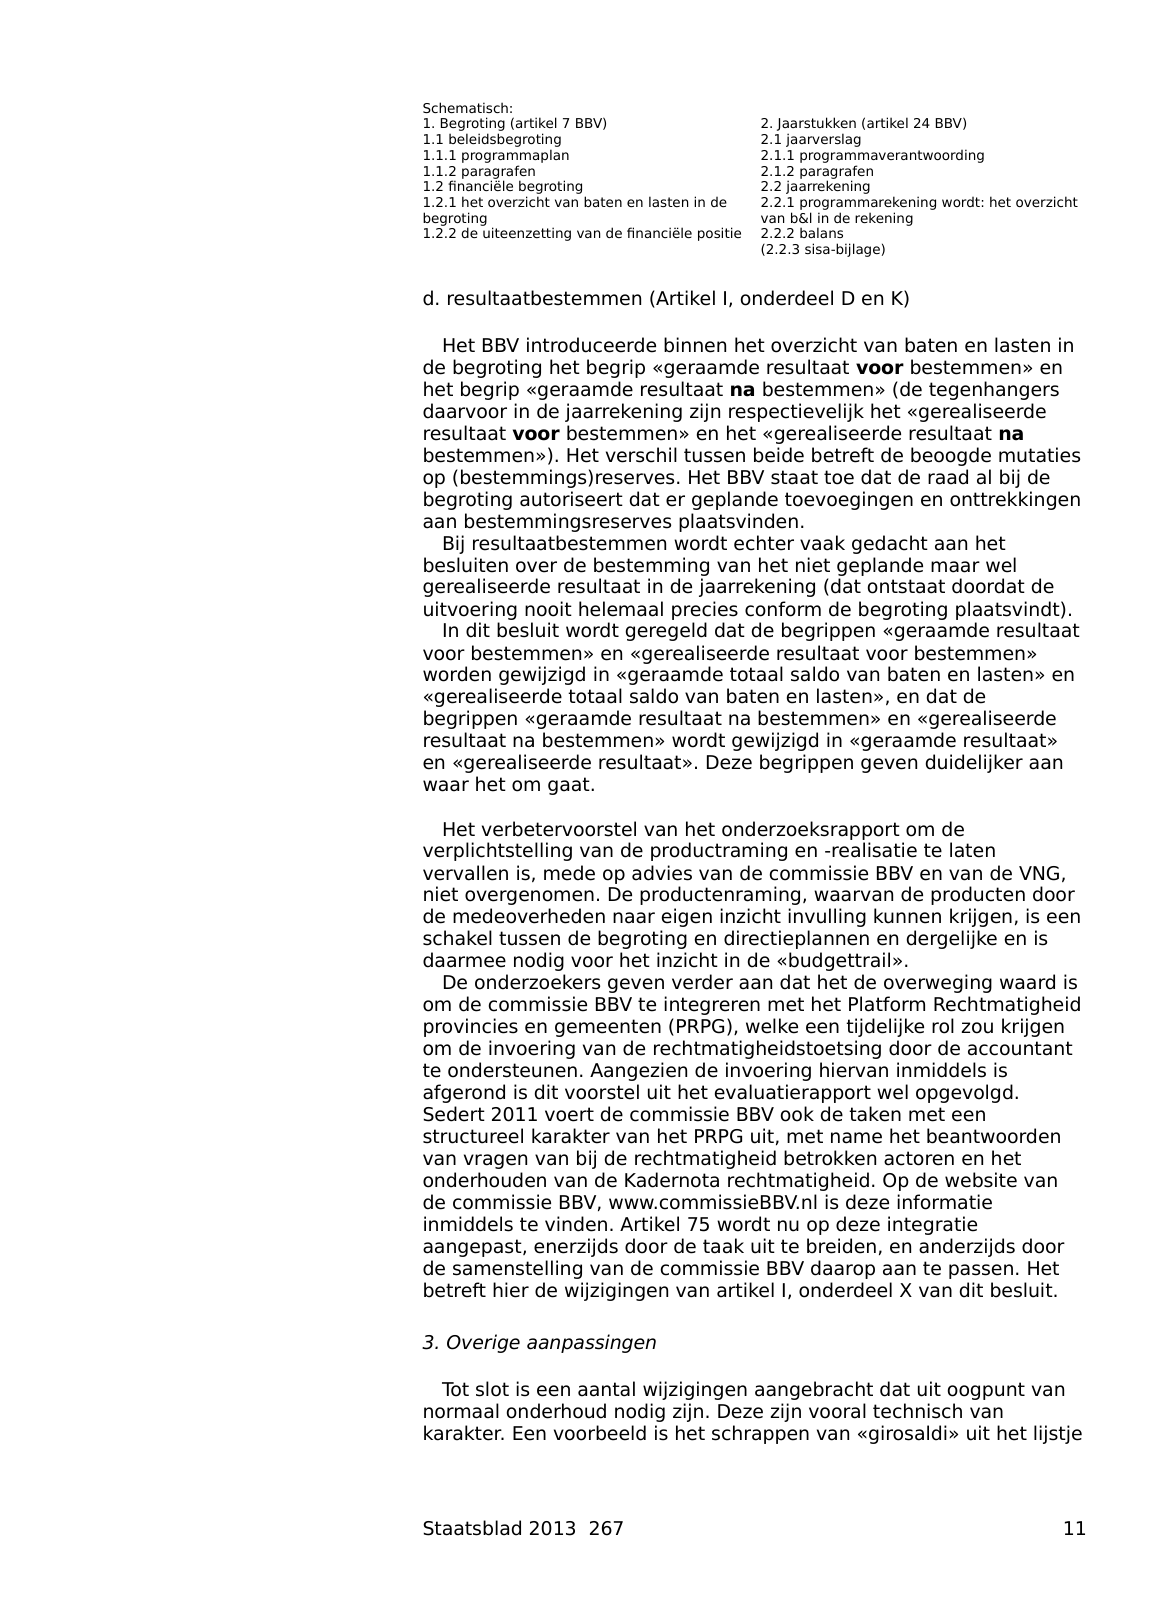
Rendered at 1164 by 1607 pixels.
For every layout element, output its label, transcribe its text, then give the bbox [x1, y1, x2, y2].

table_cell 2.2.2 balans [754, 226, 1087, 242]
table_cell 1.2.1 het overzicht van baten en lasten in de begroting [422, 195, 754, 226]
subtitle 3. Overige aanpassingen [422, 1332, 1087, 1354]
text Het verbetervoorstel van het onderzoeksrapport om de verplichtstelling van de productraming en -realisatie te laten vervallen is, mede op advies van de commissie BBV en van de VNG, niet overgenomen. De productenraming, waarvan de producten door de medeoverheden naar eigen inzicht invulling kunnen krijgen, is een schakel tussen de begroting en directieplannen en dergelijke en is daarmee nodig voor het inzicht in de «budgettrail». [422, 818, 1087, 972]
table_cell 1.1 beleidsbegroting [422, 132, 754, 148]
text Tot slot is een aantal wijzigingen aangebracht dat uit oogpunt van normaal onderhoud nodig zijn. Deze zijn vooral technisch van karakter. Een voorbeeld is het schrappen van «girosaldi» uit het lijstje [422, 1379, 1087, 1445]
text De onderzoekers geven verder aan dat het de overweging waard is om de commissie BBV te integreren met het Platform Rechtmatigheid provincies en gemeenten (PRPG), welke een tijdelijke rol zou krijgen om de invoering van de rechtmatigheidstoetsing door de accountant te ondersteunen. Aangezien de invoering hiervan inmiddels is afgerond is dit voorstel uit het evaluatierapport wel opgevolgd. Sedert 2011 voert de commissie BBV ook de taken met een structureel karakter van het PRPG uit, met name het beantwoorden van vragen van bij de rechtmatigheid betrokken actoren en het onderhouden van de Kadernota rechtmatigheid. Op de website van de commissie BBV, www.commissieBBV.nl is deze informatie inmiddels te vinden. Artikel 75 wordt nu op deze integratie aangepast, enerzijds door de taak uit te breiden, en anderzijds door de samenstelling van de commissie BBV daarop aan te passen. Het betreft hier de wijzigingen van artikel I, onderdeel X van dit besluit. [422, 972, 1087, 1302]
text Het BBV introduceerde binnen het overzicht van baten en lasten in de begroting het begrip «geraamde resultaat voor bestemmen» en het begrip «geraamde resultaat na bestemmen» (de tegenhangers daarvoor in de jaarrekening zijn respectievelijk het «gerealiseerde resultaat voor bestemmen» en het «gerealiseerde resultaat na bestemmen»). Het verschil tussen beide betreft de beoogde mutaties op (bestemmings)reserves. Het BBV staat toe dat de raad al bij de begroting autoriseert dat er geplande toevoegingen en onttrekkingen aan bestemmingsreserves plaatsvinden. [422, 335, 1087, 532]
table_header Schematisch: [422, 100, 754, 116]
text In dit besluit wordt geregeld dat de begrippen «geraamde resultaat voor bestemmen» en «gerealiseerde resultaat voor bestemmen» worden gewijzigd in «geraamde totaal saldo van baten en lasten» en «gerealiseerde totaal saldo van baten en lasten», en dat de begrippen «geraamde resultaat na bestemmen» en «gerealiseerde resultaat na bestemmen» wordt gewijzigd in «geraamde resultaat» en «gerealiseerde resultaat». Deze begrippen geven duidelijker aan waar het om gaat. [422, 620, 1087, 796]
subtitle d. resultaatbestemmen (Artikel I, onderdeel D en K) [422, 288, 1087, 310]
table_cell 1.2 financiële begroting [422, 179, 754, 195]
table_cell 2.2.1 programmarekening wordt: het overzicht van b&l in de rekening [754, 195, 1087, 226]
text Bij resultaatbestemmen wordt echter vaak gedacht aan het besluiten over de bestemming van het niet geplande maar wel gerealiseerde resultaat in de jaarrekening (dat ontstaat doordat de uitvoering nooit helemaal precies conform de begroting plaatsvindt). [422, 532, 1087, 620]
table_cell 2.1 jaarverslag [754, 132, 1087, 148]
table_cell [422, 242, 754, 258]
table_cell 1.1.2 paragrafen [422, 163, 754, 179]
table_cell 1.2.2 de uiteenzetting van de financiële positie [422, 226, 754, 242]
table_cell 1.1.1 programmaplan [422, 148, 754, 163]
table_cell 2.2 jaarrekening [754, 179, 1087, 195]
table_cell (2.2.3 sisa-bijlage) [754, 242, 1087, 258]
table_cell 2. Jaarstukken (artikel 24 BBV) [754, 116, 1087, 132]
table_header [754, 100, 1087, 116]
table_cell 2.1.1 programmaverantwoording [754, 148, 1087, 163]
table_cell 1. Begroting (artikel 7 BBV) [422, 116, 754, 132]
table_cell 2.1.2 paragrafen [754, 163, 1087, 179]
